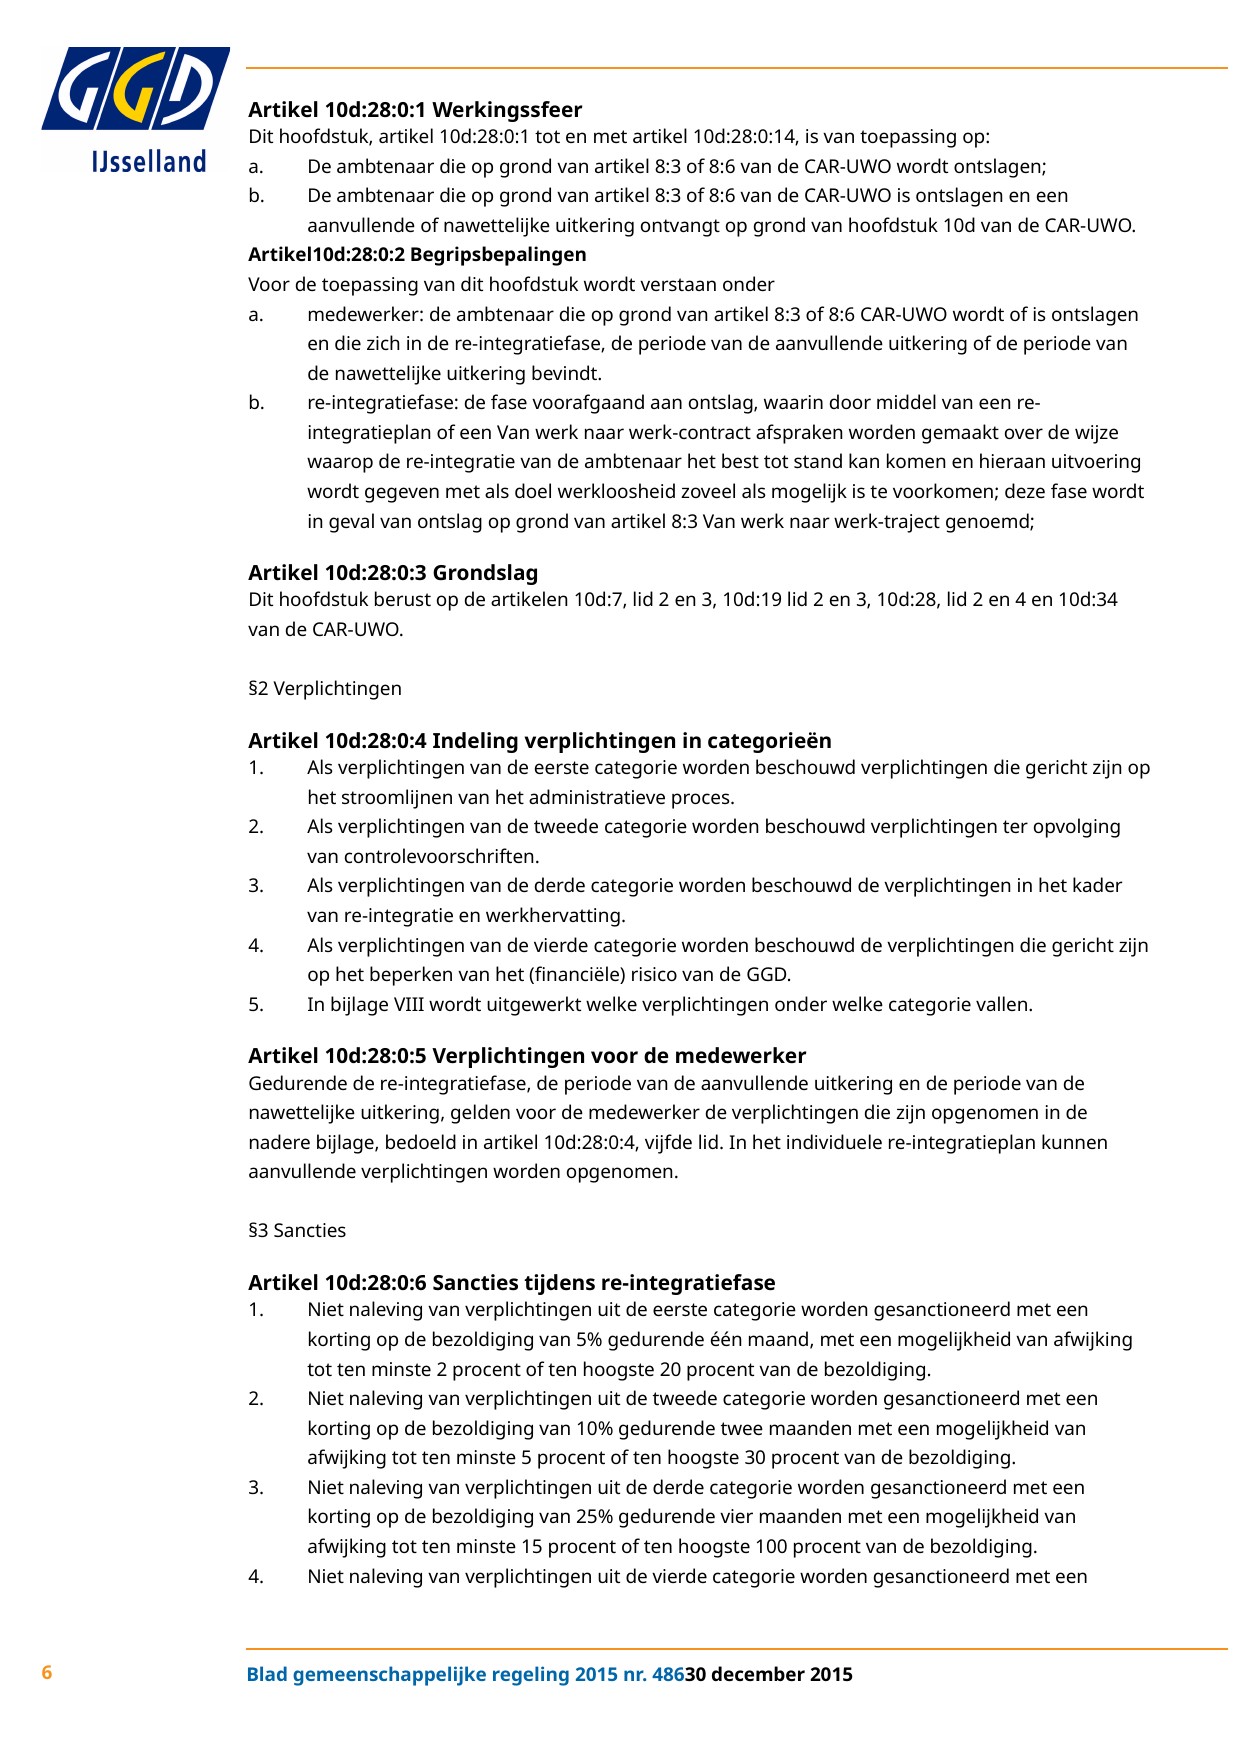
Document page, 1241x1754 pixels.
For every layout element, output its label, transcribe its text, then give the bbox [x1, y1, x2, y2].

list Als verplichtingen van de vierde categorie worden beschouwd de verplichtingen die gericht zijn op het beperken van het (financiële) risico van de GGD. [248, 932, 1152, 987]
list Niet naleving van verplichtingen uit de eerste categorie worden gesanctioneerd met een korting op de bezoldiging van 5% gedurende één maand, met een mogelijkheid van afwijking tot ten minste 2 procent of ten hoogste 20 procent van de bezoldiging. [248, 1297, 1152, 1381]
text Artikel 10d:28:0:1 Werkingssfeer [248, 95, 1152, 123]
text Artikel 10d:28:0:4 Indeling verplichtingen in categorieën [248, 726, 1152, 754]
list De ambtenaar die op grond van artikel 8:3 of 8:6 van de CAR-UWO is ontslagen en een aanvullende of nawettelijke uitkering ontvangt op grond van hoofdstuk 10d van de CAR-UWO. [248, 182, 1152, 238]
text Gedurende de re-integratiefase, de periode van de aanvullende uitkering en de periode van de nawettelijke uitkering, gelden voor de medewerker de verplichtingen die zijn opgenomen in de nadere bijlage, bedoeld in artikel 10d:28:0:4, vijfde lid. In het individuele re-integratieplan kunnen aanvullende verplichtingen worden opgenomen. [248, 1070, 1152, 1184]
list re-integratiefase: de fase voorafgaand aan ontslag, waarin door middel van een re-integratieplan of een Van werk naar werk-contract afspraken worden gemaakt over de wijze waarop de re-integratie van de ambtenaar het best tot stand kan komen en hieraan uitvoering wordt gegeven met als doel werkloosheid zoveel als mogelijk is te voorkomen; deze fase wordt in geval van ontslag op grond van artikel 8:3 Van werk naar werk-traject genoemd; [248, 389, 1152, 533]
text §3 Sancties [248, 1218, 1152, 1243]
text Voor de toepassing van dit hoofdstuk wordt verstaan onder [248, 271, 1152, 297]
list medewerker: de ambtenaar die op grond van artikel 8:3 of 8:6 CAR-UWO wordt of is ontslagen en die zich in de re-integratiefase, de periode van de aanvullende uitkering of de periode van de nawettelijke uitkering bevindt. [248, 301, 1152, 386]
text Dit hoofdstuk berust op de artikelen 10d:7, lid 2 en 3, 10d:19 lid 2 en 3, 10d:28, lid 2 en 4 en 10d:34 van de CAR-UWO. [248, 587, 1152, 642]
text Artikel 10d:28:0:3 Grondslag [248, 558, 1152, 587]
text Dit hoofdstuk, artikel 10d:28:0:1 tot en met artikel 10d:28:0:14, is van toepassing op: [248, 123, 1152, 149]
text Artikel 10d:28:0:6 Sancties tijdens re-integratiefase [248, 1268, 1152, 1297]
list De ambtenaar die op grond van artikel 8:3 of 8:6 van de CAR-UWO wordt ontslagen; [248, 153, 1152, 178]
list Niet naleving van verplichtingen uit de tweede categorie worden gesanctioneerd met een korting op de bezoldiging van 10% gedurende twee maanden met een mogelijkheid van afwijking tot ten minste 5 procent of ten hoogste 30 procent van de bezoldiging. [248, 1385, 1152, 1470]
text Artikel10d:28:0:2 Begripsbepalingen [248, 242, 1152, 267]
list In bijlage VIII wordt uitgewerkt welke verplichtingen onder welke categorie vallen. [248, 991, 1152, 1017]
text Artikel 10d:28:0:5 Verplichtingen voor de medewerker [248, 1041, 1152, 1070]
list Niet naleving van verplichtingen uit de derde categorie worden gesanctioneerd met een korting op de bezoldiging van 25% gedurende vier maanden met een mogelijkheid van afwijking tot ten minste 15 procent of ten hoogste 100 procent van de bezoldiging. [248, 1474, 1152, 1559]
list Als verplichtingen van de eerste categorie worden beschouwd verplichtingen die gericht zijn op het stroomlijnen van het administratieve proces. [248, 754, 1152, 809]
list Niet naleving van verplichtingen uit de vierde categorie worden gesanctioneerd met een [248, 1563, 1152, 1588]
picture [41, 47, 231, 172]
text §2 Verplichtingen [248, 675, 1152, 701]
list Als verplichtingen van de derde categorie worden beschouwd de verplichtingen in het kader van re-integratie en werkhervatting. [248, 873, 1152, 928]
list Als verplichtingen van de tweede categorie worden beschouwd verplichtingen ter opvolging van controlevoorschriften. [248, 813, 1152, 869]
